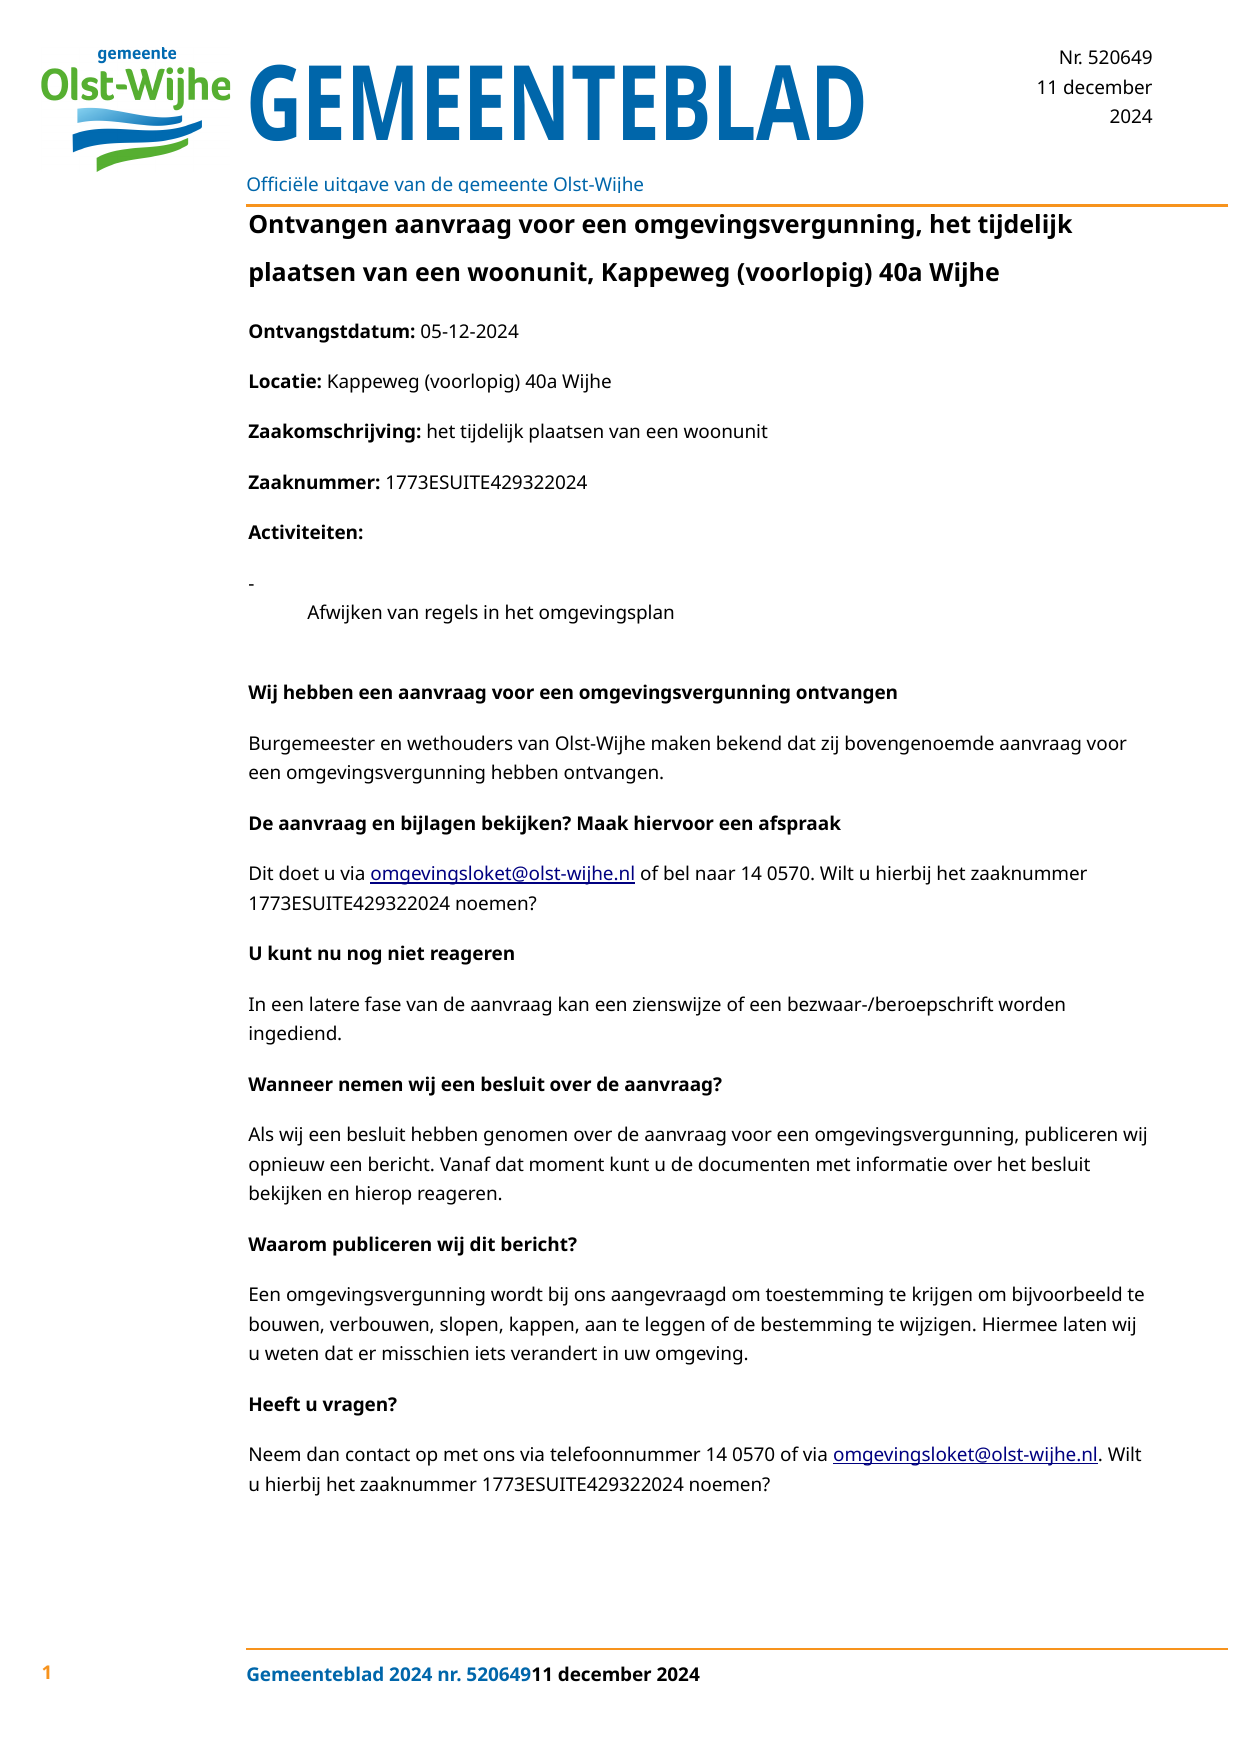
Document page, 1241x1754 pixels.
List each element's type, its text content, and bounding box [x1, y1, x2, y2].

text Wanneer nemen wij een besluit over de aanvraag? [248, 1071, 1152, 1097]
text Een omgevingsvergunning wordt bij ons aangevraagd om toestemming te krijgen om bijvoorbeeld te bouwen, verbouwen, slopen, kappen, aan te leggen of de bestemming te wijzigen. Hiermee laten wij u weten dat er misschien iets verandert in uw omgeving. [248, 1281, 1152, 1366]
text Zaaknummer: 1773ESUITE429322024 [248, 469, 1152, 495]
picture [41, 47, 231, 172]
text Waarom publiceren wij dit bericht? [248, 1231, 1152, 1257]
text Heeft u vragen? [248, 1391, 1152, 1417]
text Zaakomschrijving: het tijdelijk plaatsen van een woonunit [248, 419, 1152, 444]
text Als wij een besluit hebben genomen over de aanvraag voor een omgevingsvergunning, publiceren wij opnieuw een bericht. Vanaf dat moment kunt u de documenten met informatie over het besluit bekijken en hierop reageren. [248, 1121, 1152, 1206]
text Locatie: Kappeweg (voorlopig) 40a Wijhe [248, 368, 1152, 394]
text Activiteiten: [248, 519, 1152, 545]
text U kunt nu nog niet reageren [248, 940, 1152, 966]
text Ontvangen aanvraag voor een omgevingsvergunning, het tijdelijk plaatsen van een woonunit, Kappeweg (voorlopig) 40a Wijhe [248, 207, 1152, 288]
text Burgemeester en wethouders van Olst-Wijhe maken bekend dat zij bovengenoemde aanvraag voor een omgevingsvergunning hebben ontvangen. [248, 730, 1152, 785]
text Dit doet u via omgevingsloket@olst-wijhe.nl of bel naar 14 0570. Wilt u hierbij het zaaknummer 1773ESUITE429322024 noemen? [248, 860, 1152, 916]
text Neem dan contact op met ons via telefoonnummer 14 0570 of via omgevingsloket@olst-wijhe.nl. Wilt u hierbij het zaaknummer 1773ESUITE429322024 noemen? [248, 1441, 1152, 1497]
text In een latere fase van de aanvraag kan een zienswijze of een bezwaar-/beroepschrift worden ingediend. [248, 991, 1152, 1046]
text Ontvangstdatum: 05-12-2024 [248, 318, 1152, 344]
text De aanvraag en bijlagen bekijken? Maak hiervoor een afspraak [248, 810, 1152, 836]
list Afwijken van regels in het omgevingsplan [248, 599, 1152, 625]
text Wij hebben een aanvraag voor een omgevingsvergunning ontvangen [248, 679, 1152, 705]
